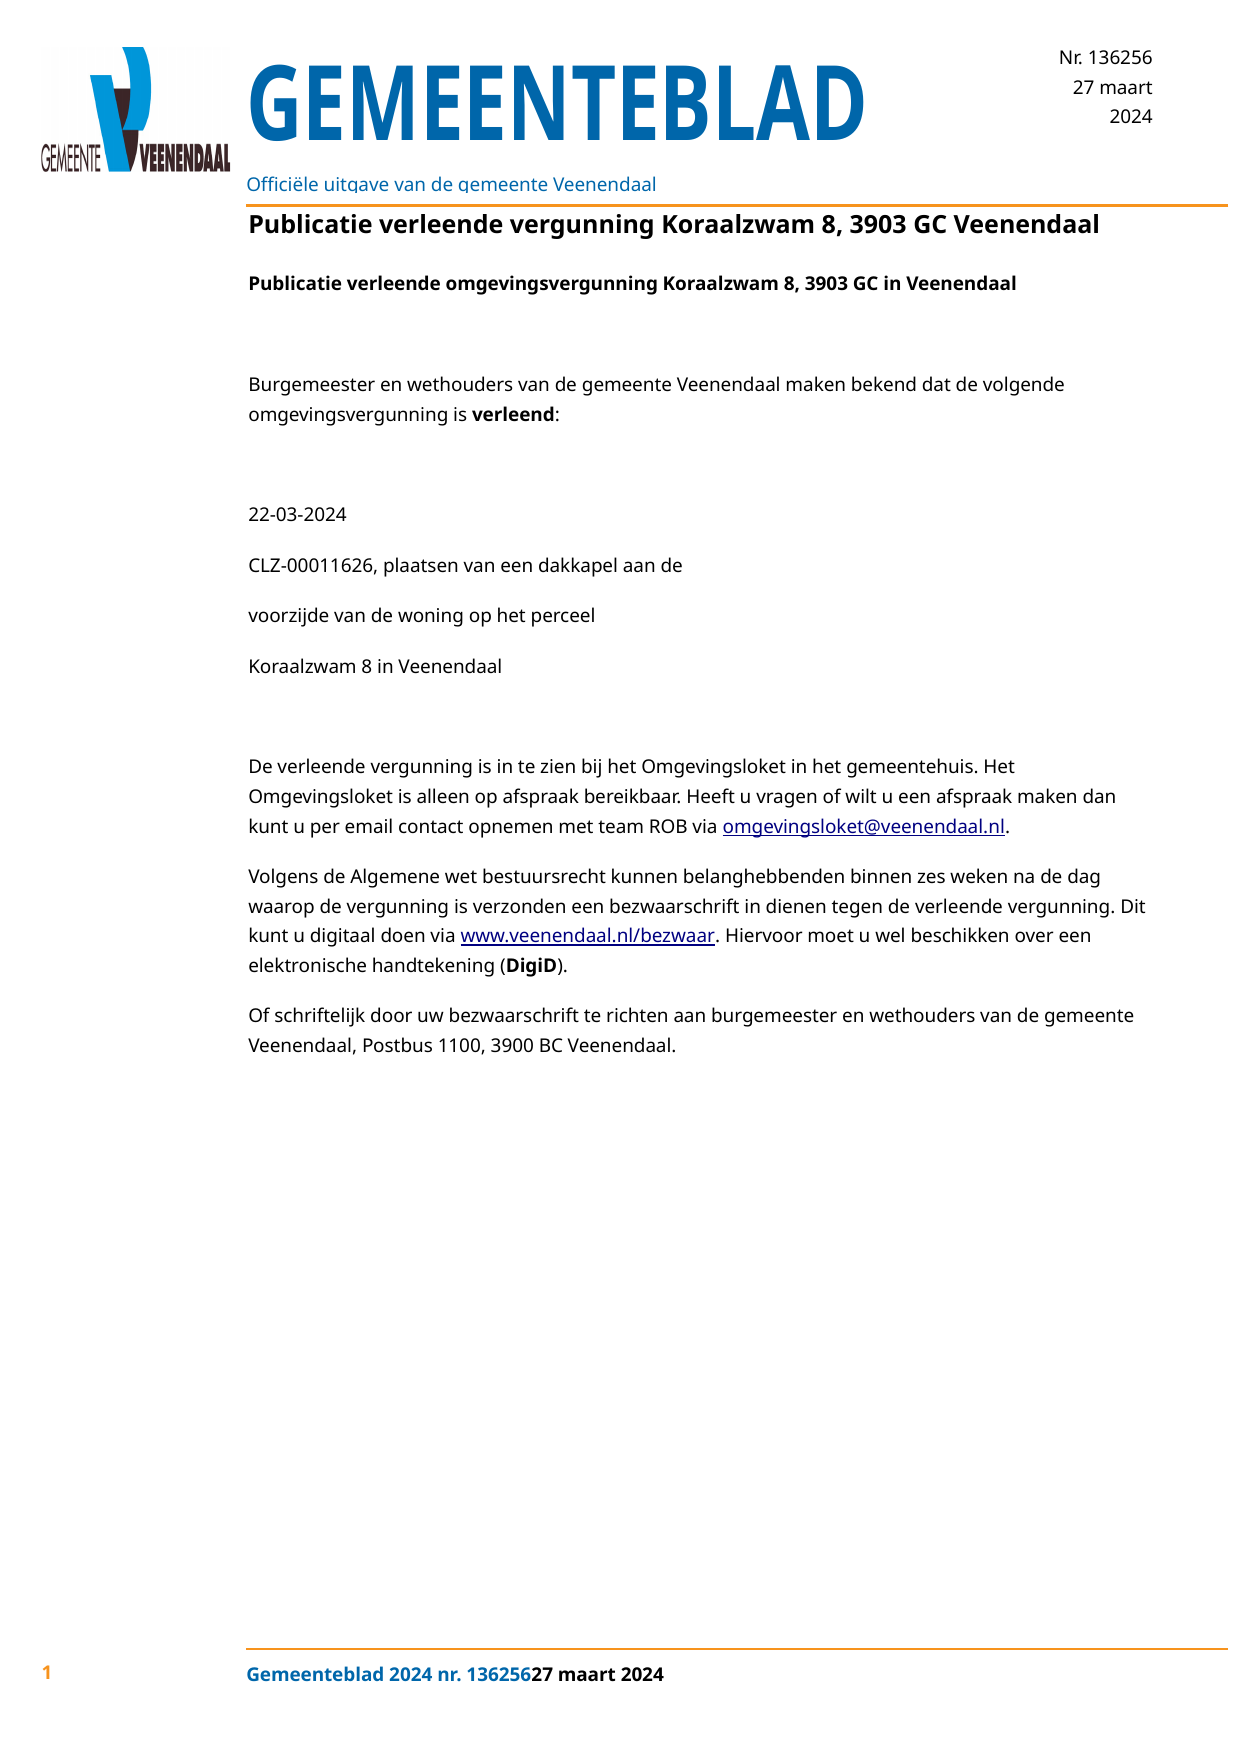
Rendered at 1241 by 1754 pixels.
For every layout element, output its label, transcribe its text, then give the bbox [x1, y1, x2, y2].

text Of schriftelijk door uw bezwaarschrift te richten aan burgemeester en wethouders van de gemeente Veenendaal, Postbus 1100, 3900 BC Veenendaal. [248, 1002, 1152, 1058]
text Publicatie verleende vergunning Koraalzwam 8, 3903 GC Veenendaal [248, 207, 1152, 241]
text CLZ-00011626, plaatsen van een dakkapel aan de [248, 552, 1152, 578]
text 22-03-2024 [248, 502, 1152, 527]
text Publicatie verleende omgevingsvergunning Koraalzwam 8, 3903 GC in Veenendaal [248, 270, 1152, 296]
text Volgens de Algemene wet bestuursrecht kunnen belanghebbenden binnen zes weken na de dag waarop de vergunning is verzonden een bezwaarschrift in dienen tegen de verleende vergunning. Dit kunt u digitaal doen via www.veenendaal.nl/bezwaar. Hiervoor moet u wel beschikken over een elektronische handtekening (DigiD). [248, 863, 1152, 978]
picture [123, 47, 231, 172]
text Koraalzwam 8 in Veenendaal [248, 653, 1152, 678]
text De verleende vergunning is in te zien bij het Omgevingsloket in het gemeentehuis. Het Omgevingsloket is alleen op afspraak bereikbaar. Heeft u vragen of wilt u een afspraak maken dan kunt u per email contact opnemen met team ROB via omgevingsloket@veenendaal.nl. [248, 754, 1152, 838]
text Burgemeester en wethouders van de gemeente Veenendaal maken bekend dat de volgende omgevingsvergunning is verleend: [248, 371, 1152, 426]
text voorzijde van de woning op het perceel [248, 602, 1152, 628]
picture [41, 47, 130, 172]
